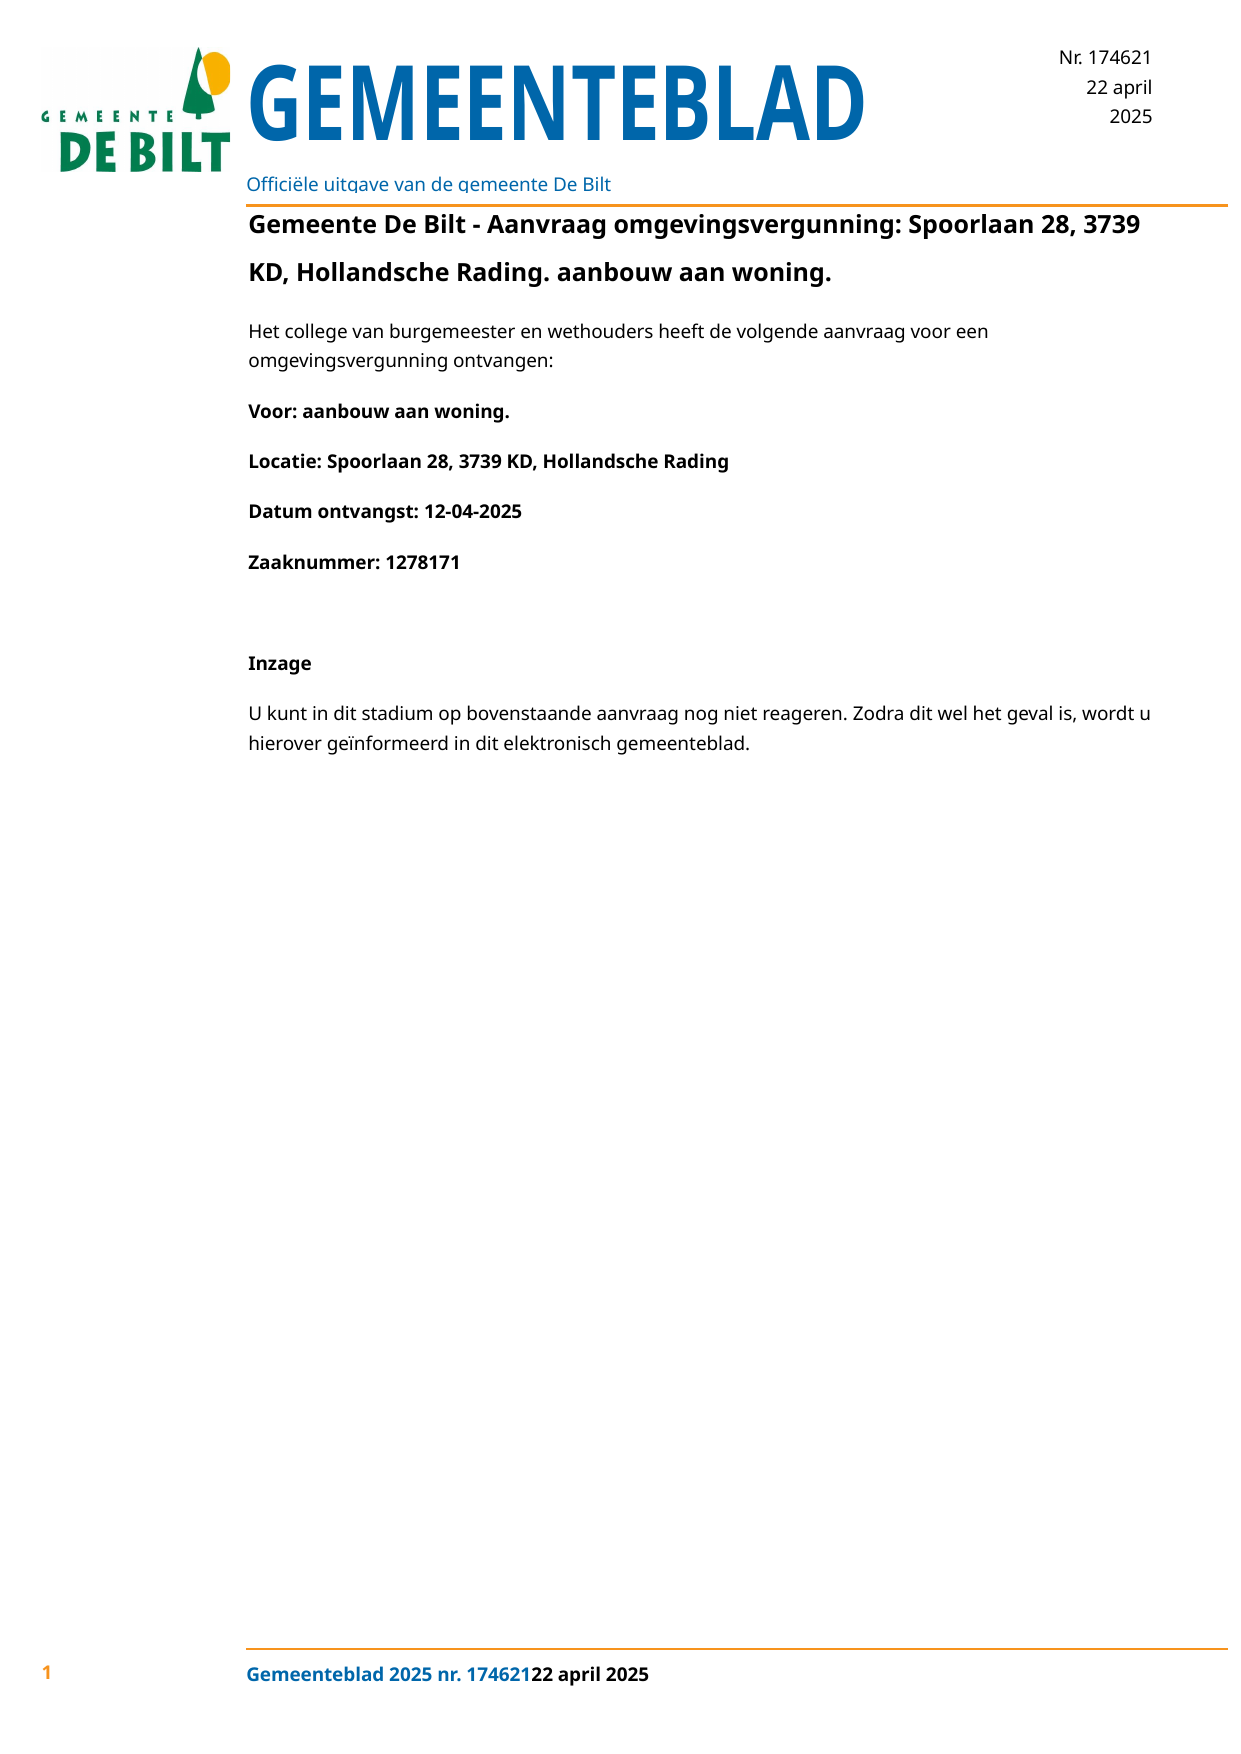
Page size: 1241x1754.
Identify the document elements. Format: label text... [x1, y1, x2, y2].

text Voor: aanbouw aan woning. [248, 398, 1152, 424]
text Gemeente De Bilt - Aanvraag omgevingsvergunning: Spoorlaan 28, 3739 KD, Hollandsche Rading. aanbouw aan woning. [248, 207, 1152, 288]
picture [41, 47, 231, 172]
text Het college van burgemeester en wethouders heeft de volgende aanvraag voor een omgevingsvergunning ontvangen: [248, 318, 1152, 373]
text Zaaknummer: 1278171 [248, 549, 1152, 575]
text Inzage [248, 650, 1152, 676]
text Datum ontvangst: 12-04-2025 [248, 499, 1152, 524]
text Locatie: Spoorlaan 28, 3739 KD, Hollandsche Rading [248, 448, 1152, 474]
text U kunt in dit stadium op bovenstaande aanvraag nog niet reageren. Zodra dit wel het geval is, wordt u hierover geïnformeerd in dit elektronisch gemeenteblad. [248, 700, 1152, 756]
